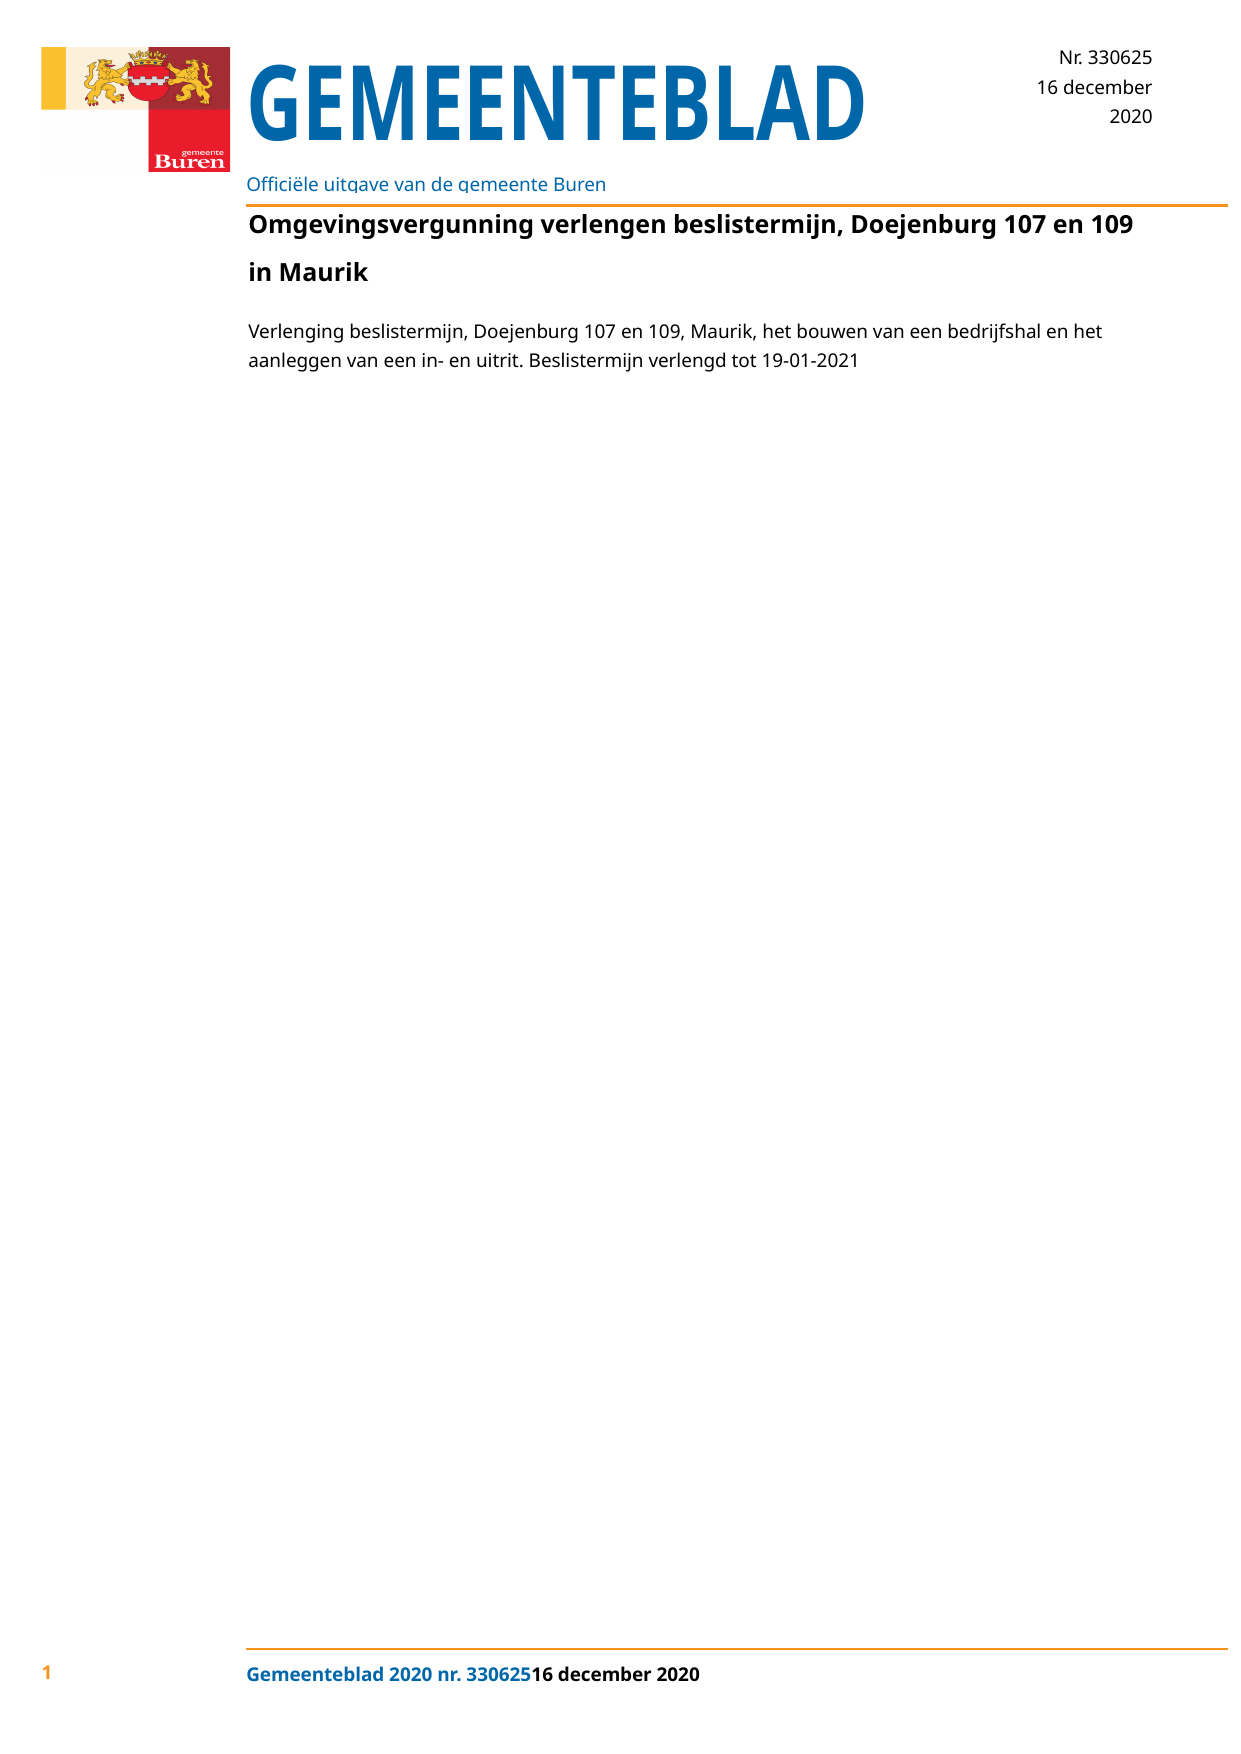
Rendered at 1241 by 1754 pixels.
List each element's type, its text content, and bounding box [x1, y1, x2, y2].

text Omgevingsvergunning verlengen beslistermijn, Doejenburg 107 en 109 in Maurik [248, 207, 1152, 288]
text Verlenging beslistermijn, Doejenburg 107 en 109, Maurik, het bouwen van een bedrijfshal en het aanleggen van een in- en uitrit. Beslistermijn verlengd tot 19-01-2021 [248, 318, 1152, 373]
picture [41, 47, 231, 172]
